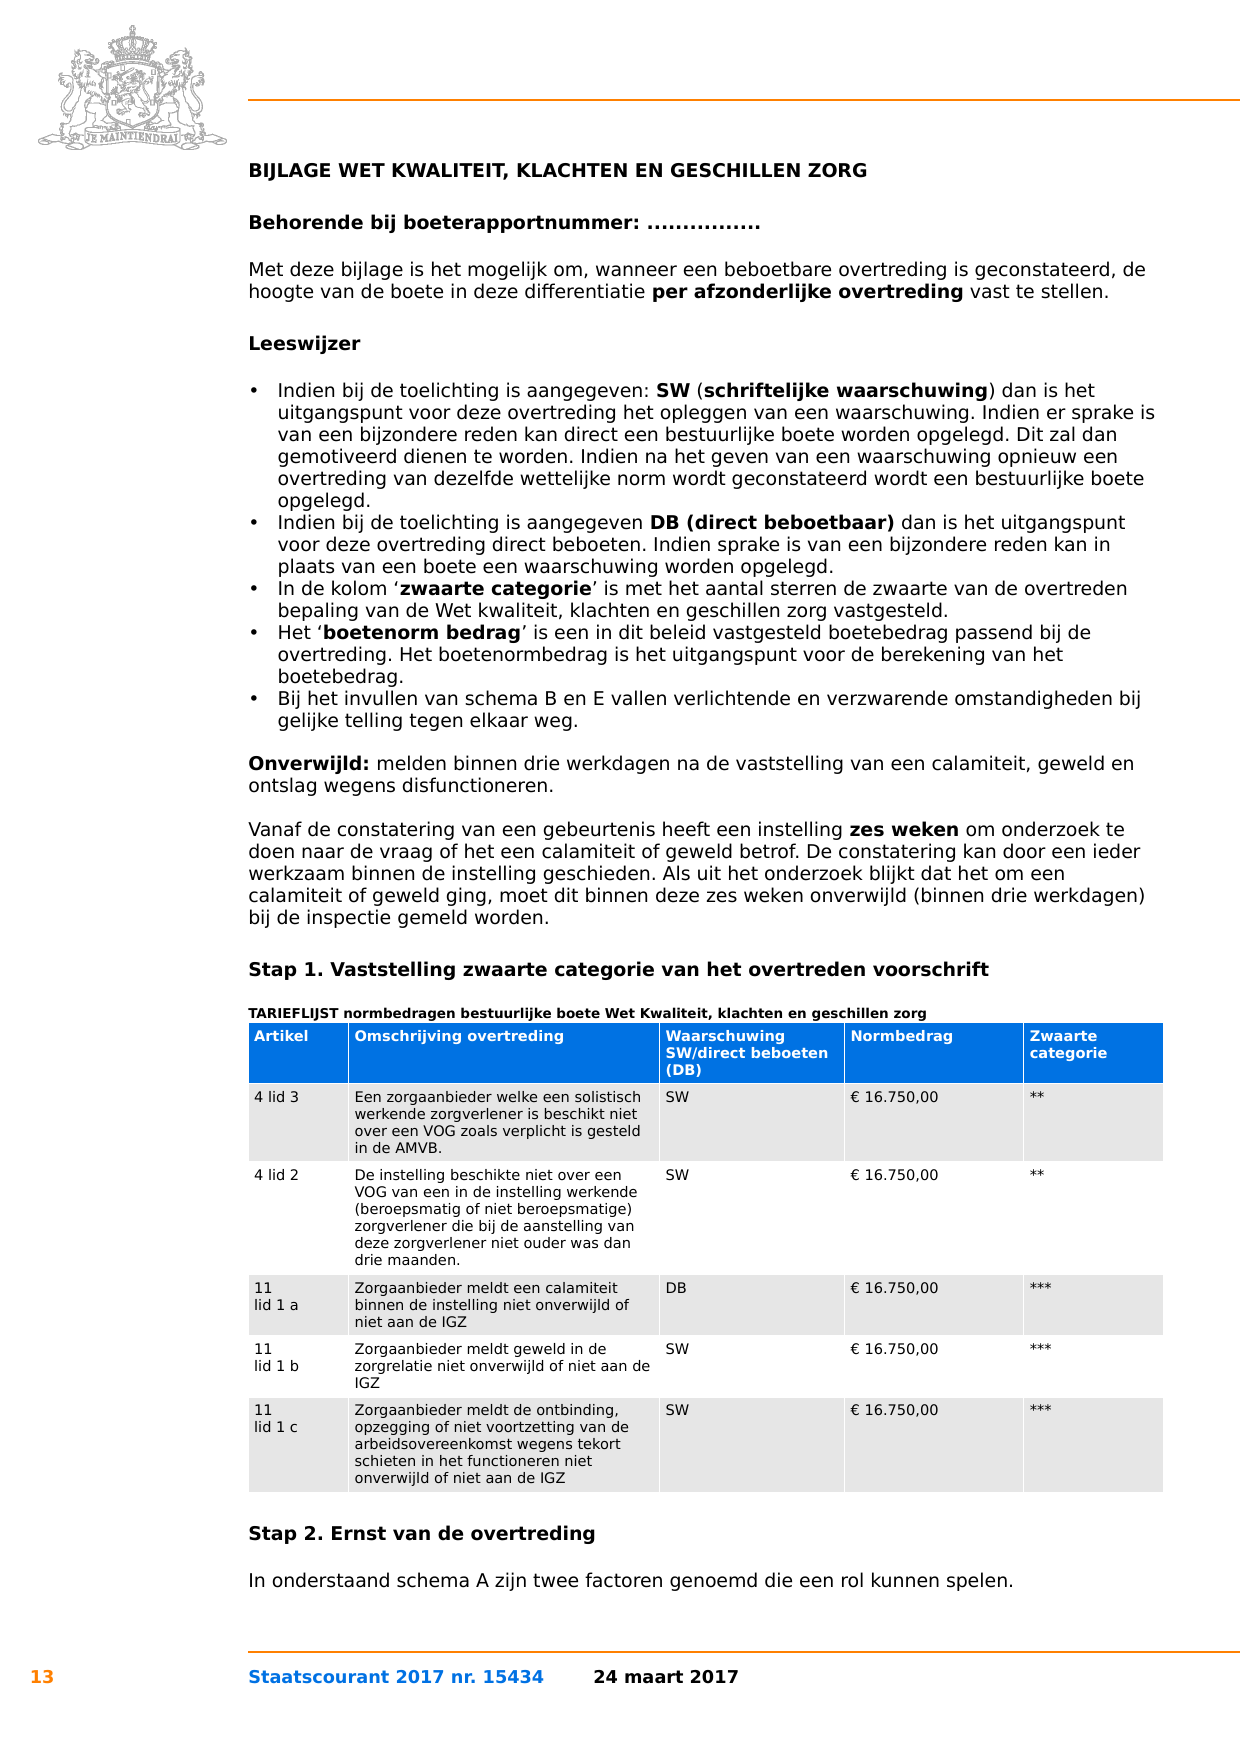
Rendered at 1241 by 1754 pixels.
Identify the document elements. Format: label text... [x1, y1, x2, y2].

text • Het ‘boetenorm bedrag’ is een in dit beleid vastgesteld boetebedrag passend bij de overtreding. Het boetenormbedrag is het uitgangspunt voor de berekening van het boetebedrag. [248, 622, 1163, 687]
table_cell 11 lid 1 c [249, 1398, 348, 1492]
table_cell 11 lid 1 a [249, 1275, 348, 1335]
text • In de kolom ‘zwaarte categorie’ is met het aantal sterren de zwaarte van de overtreden bepaling van de Wet kwaliteit, klachten en geschillen zorg vastgesteld. [248, 578, 1163, 622]
table_cell Omschrijving overtreding [349, 1023, 659, 1083]
table_cell SW [660, 1163, 844, 1274]
text • Bij het invullen van schema B en E vallen verlichtende en verzwarende omstandigheden bij gelijke telling tegen elkaar weg. [248, 687, 1163, 731]
table_cell 4 lid 2 [249, 1163, 348, 1274]
table_cell *** [1024, 1336, 1163, 1396]
table_cell Zwaarte categorie [1024, 1023, 1163, 1083]
subtitle BIJLAGE WET KWALITEIT, KLACHTEN EN GESCHILLEN ZORG [248, 160, 1163, 182]
table_cell SW [660, 1398, 844, 1492]
table_header TARIEFLIJST normbedragen bestuurlijke boete Wet Kwaliteit, klachten en geschillen zorg [248, 1006, 1163, 1022]
table_cell Zorgaanbieder meldt geweld in de zorgrelatie niet onverwijld of niet aan de IGZ [349, 1336, 659, 1396]
text Vanaf de constatering van een gebeurtenis heeft een instelling zes weken om onderzoek te doen naar de vraag of het een calamiteit of geweld betrof. De constatering kan door een ieder werkzaam binnen de instelling geschieden. Als uit het onderzoek blijkt dat het om een calamiteit of geweld ging, moet dit binnen deze zes weken onverwijld (binnen drie werkdagen) bij de inspectie gemeld worden. [248, 819, 1163, 929]
table_cell € 16.750,00 [845, 1084, 1023, 1161]
table_cell Zorgaanbieder meldt de ontbinding, opzegging of niet voortzetting van de arbeidsovereenkomst wegens tekort schieten in het functioneren niet onverwijld of niet aan de IGZ [349, 1398, 659, 1492]
table_cell SW [660, 1084, 844, 1161]
subtitle Leeswijzer [248, 333, 1163, 355]
table_cell Waarschuwing SW/direct beboeten (DB) [660, 1023, 844, 1083]
table_cell Normbedrag [845, 1023, 1023, 1083]
table_cell SW [660, 1336, 844, 1396]
table_cell € 16.750,00 [845, 1336, 1023, 1396]
table_cell Zorgaanbieder meldt een calamiteit binnen de instelling niet onverwijld of niet aan de IGZ [349, 1275, 659, 1335]
text Onverwijld: melden binnen drie werkdagen na de vaststelling van een calamiteit, geweld en ontslag wegens disfunctioneren. [248, 753, 1163, 797]
table_cell DB [660, 1275, 844, 1335]
table_cell Een zorgaanbieder welke een solistisch werkende zorgverlener is beschikt niet over een VOG zoals verplicht is gesteld in de AMVB. [349, 1084, 659, 1161]
table_cell *** [1024, 1275, 1163, 1335]
table_cell De instelling beschikte niet over een VOG van een in de instelling werkende (beroepsmatig of niet beroepsmatige) zorgverlener die bij de aanstelling van deze zorgverlener niet ouder was dan drie maanden. [349, 1163, 659, 1274]
text Met deze bijlage is het mogelijk om, wanneer een beboetbare overtreding is geconstateerd, de hoogte van de boete in deze differentiatie per afzonderlijke overtreding vast te stellen. [248, 259, 1163, 303]
table_cell € 16.750,00 [845, 1275, 1023, 1335]
subtitle Stap 1. Vaststelling zwaarte categorie van het overtreden voorschrift [248, 959, 1163, 981]
subtitle Stap 2. Ernst van de overtreding [248, 1523, 1163, 1545]
table_cell € 16.750,00 [845, 1398, 1023, 1492]
table_cell ** [1024, 1084, 1163, 1161]
table_cell ** [1024, 1163, 1163, 1274]
table_cell Artikel [249, 1023, 348, 1083]
picture [38, 25, 227, 150]
text • Indien bij de toelichting is aangegeven DB (direct beboetbaar) dan is het uitgangspunt voor deze overtreding direct beboeten. Indien sprake is van een bijzondere reden kan in plaats van een boete een waarschuwing worden opgelegd. [248, 512, 1163, 578]
table_cell € 16.750,00 [845, 1163, 1023, 1274]
table_cell 11 lid 1 b [249, 1336, 348, 1396]
subtitle Behorende bij boeterapportnummer: ................ [248, 212, 1163, 234]
text • Indien bij de toelichting is aangegeven: SW (schriftelijke waarschuwing) dan is het uitgangspunt voor deze overtreding het opleggen van een waarschuwing. Indien er sprake is van een bijzondere reden kan direct een bestuurlijke boete worden opgelegd. Dit zal dan gemotiveerd dienen te worden. Indien na het geven van een waarschuwing opnieuw een overtreding van dezelfde wettelijke norm wordt geconstateerd wordt een bestuurlijke boete opgelegd. [248, 380, 1163, 512]
table_cell 4 lid 3 [249, 1084, 348, 1161]
text In onderstaand schema A zijn twee factoren genoemd die een rol kunnen spelen. [248, 1570, 1163, 1592]
table_cell *** [1024, 1398, 1163, 1492]
